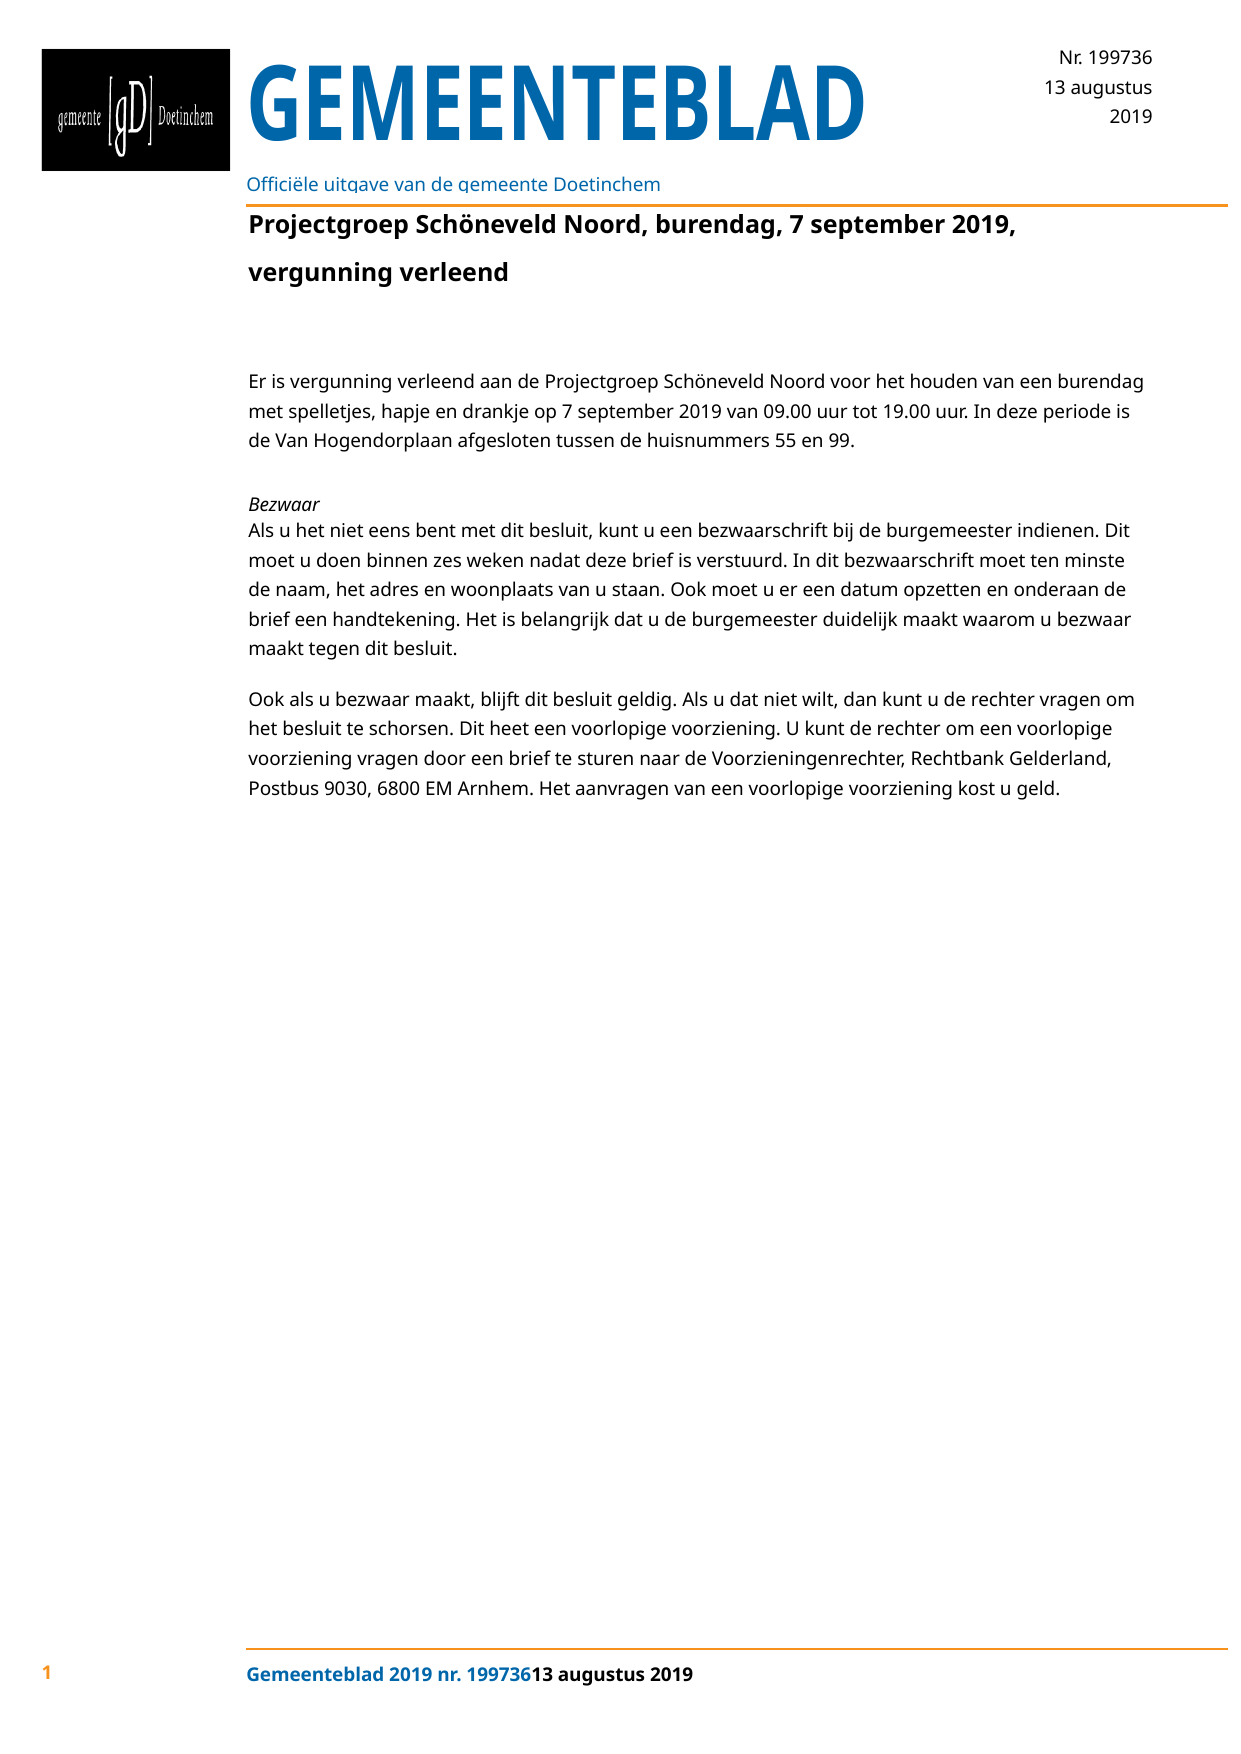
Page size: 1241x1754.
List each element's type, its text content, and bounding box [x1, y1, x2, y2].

text Als u het niet eens bent met dit besluit, kunt u een bezwaarschrift bij de burgemeester indienen. Dit moet u doen binnen zes weken nadat deze brief is verstuurd. In dit bezwaarschrift moet ten minste de naam, het adres en woonplaats van u staan. Ook moet u er een datum opzetten en onderaan de brief een handtekening. Het is belangrijk dat u de burgemeester duidelijk maakt waarom u bezwaar maakt tegen dit besluit. [248, 517, 1152, 661]
picture [41, 47, 231, 172]
text Bezwaar [248, 491, 1152, 517]
text Ook als u bezwaar maakt, blijft dit besluit geldig. Als u dat niet wilt, dan kunt u de rechter vragen om het besluit te schorsen. Dit heet een voorlopige voorziening. U kunt de rechter om een voorlopige voorziening vragen door een brief te sturen naar de Voorzieningenrechter, Rechtbank Gelderland, Postbus 9030, 6800 EM Arnhem. Het aanvragen van een voorlopige voorziening kost u geld. [248, 686, 1152, 800]
text Er is vergunning verleend aan de Projectgroep Schöneveld Noord voor het houden van een burendag met spelletjes, hapje en drankje op 7 september 2019 van 09.00 uur tot 19.00 uur. In deze periode is de Van Hogendorplaan afgesloten tussen de huisnummers 55 en 99. [248, 368, 1152, 453]
text Projectgroep Schöneveld Noord, burendag, 7 september 2019, vergunning verleend [248, 207, 1152, 288]
